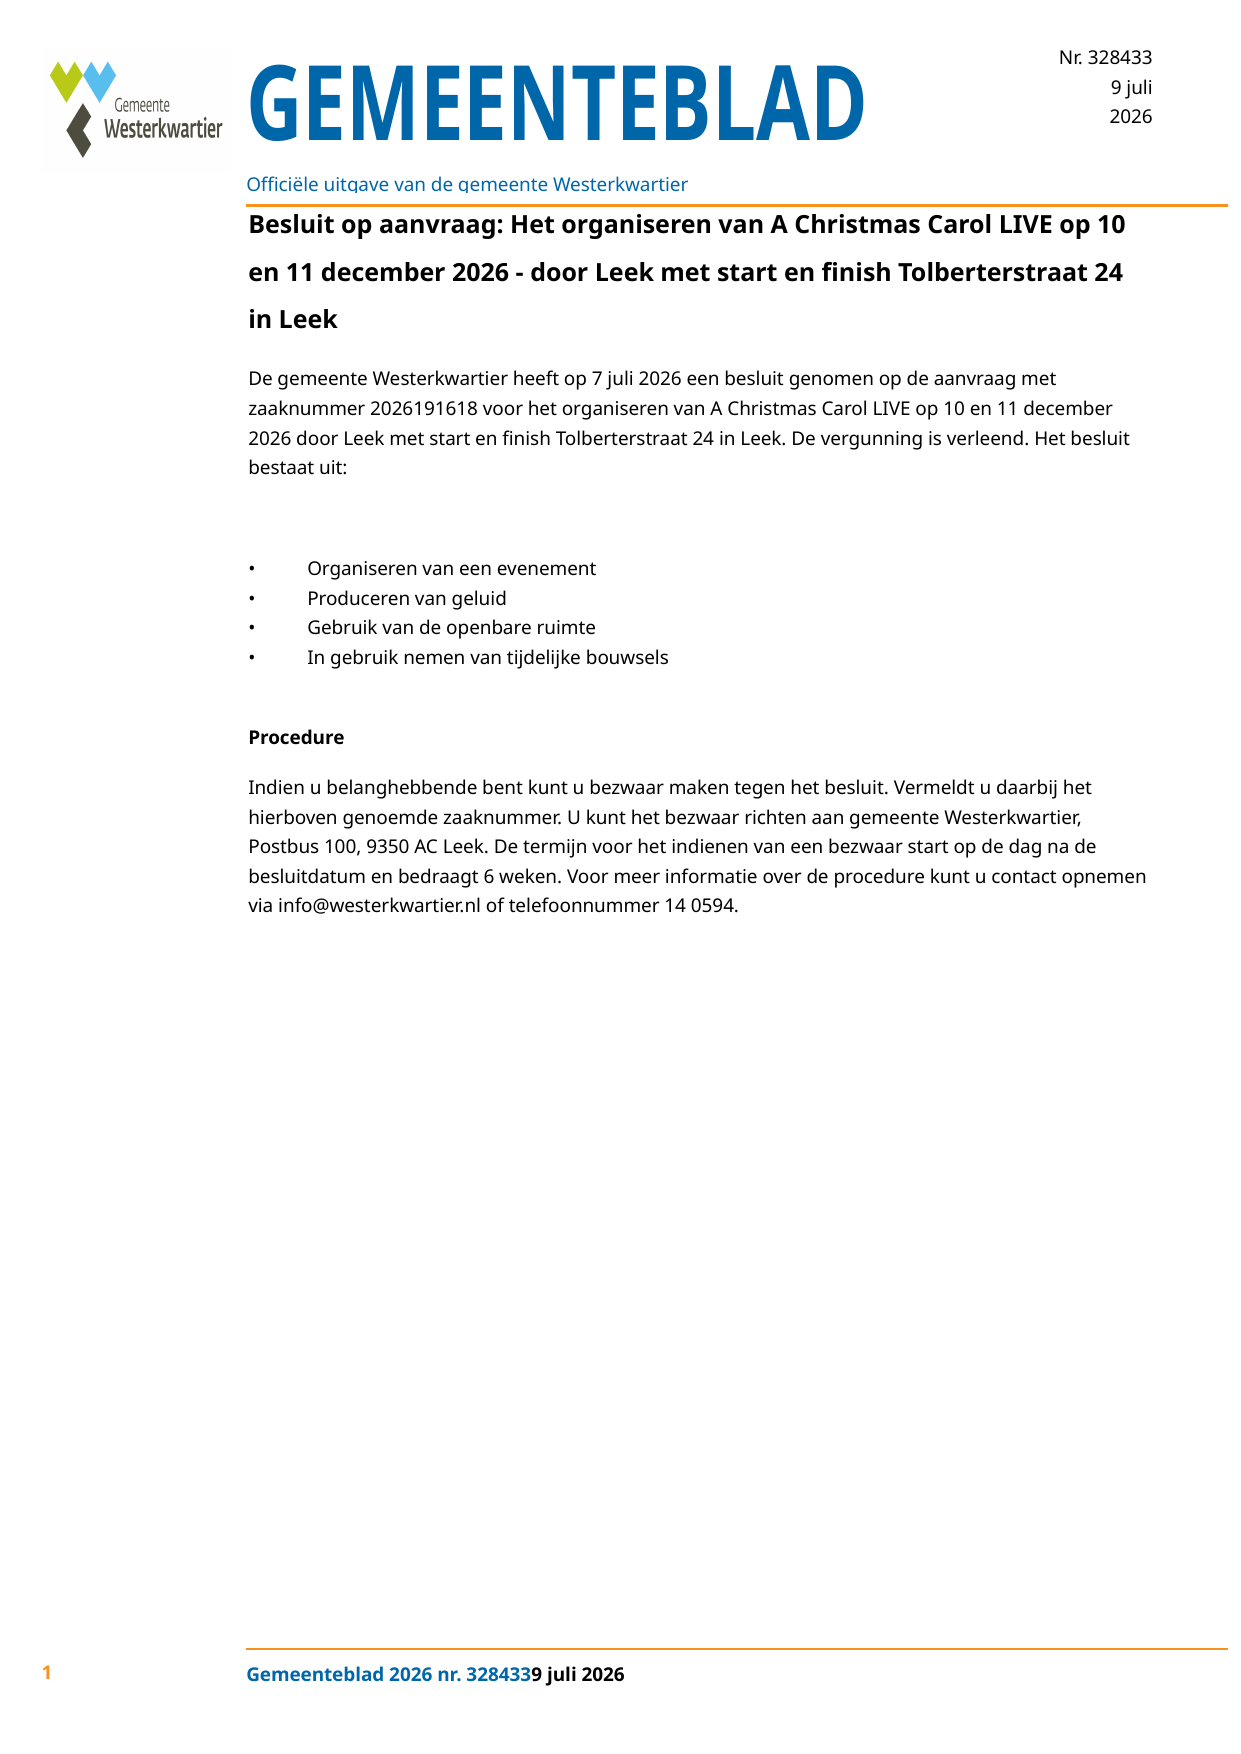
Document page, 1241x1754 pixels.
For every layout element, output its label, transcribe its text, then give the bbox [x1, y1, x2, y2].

text Procedure [248, 724, 1152, 749]
list In gebruik nemen van tijdelijke bouwsels [248, 644, 1152, 669]
text De gemeente Westerkwartier heeft op 7 juli 2026 een besluit genomen op de aanvraag met zaaknummer 2026191618 voor het organiseren van A Christmas Carol LIVE op 10 en 11 december 2026 door Leek met start en finish Tolberterstraat 24 in Leek. De vergunning is verleend. Het besluit bestaat uit: [248, 366, 1152, 480]
list Produceren van geluid [248, 585, 1152, 610]
list Organiseren van een evenement [248, 555, 1152, 581]
text Indien u belanghebbende bent kunt u bezwaar maken tegen het besluit. Vermeldt u daarbij het hierboven genoemde zaaknummer. U kunt het bezwaar richten aan gemeente Westerkwartier, Postbus 100, 9350 AC Leek. De termijn voor het indienen van een bezwaar start op de dag na de besluitdatum en bedraagt 6 weken. Voor meer informatie over de procedure kunt u contact opnemen via info@westerkwartier.nl of telefoonnummer 14 0594. [248, 774, 1152, 918]
picture [41, 47, 231, 172]
text Besluit op aanvraag: Het organiseren van A Christmas Carol LIVE op 10 en 11 december 2026 - door Leek met start en finish Tolberterstraat 24 in Leek [248, 207, 1152, 336]
list Gebruik van de openbare ruimte [248, 614, 1152, 640]
